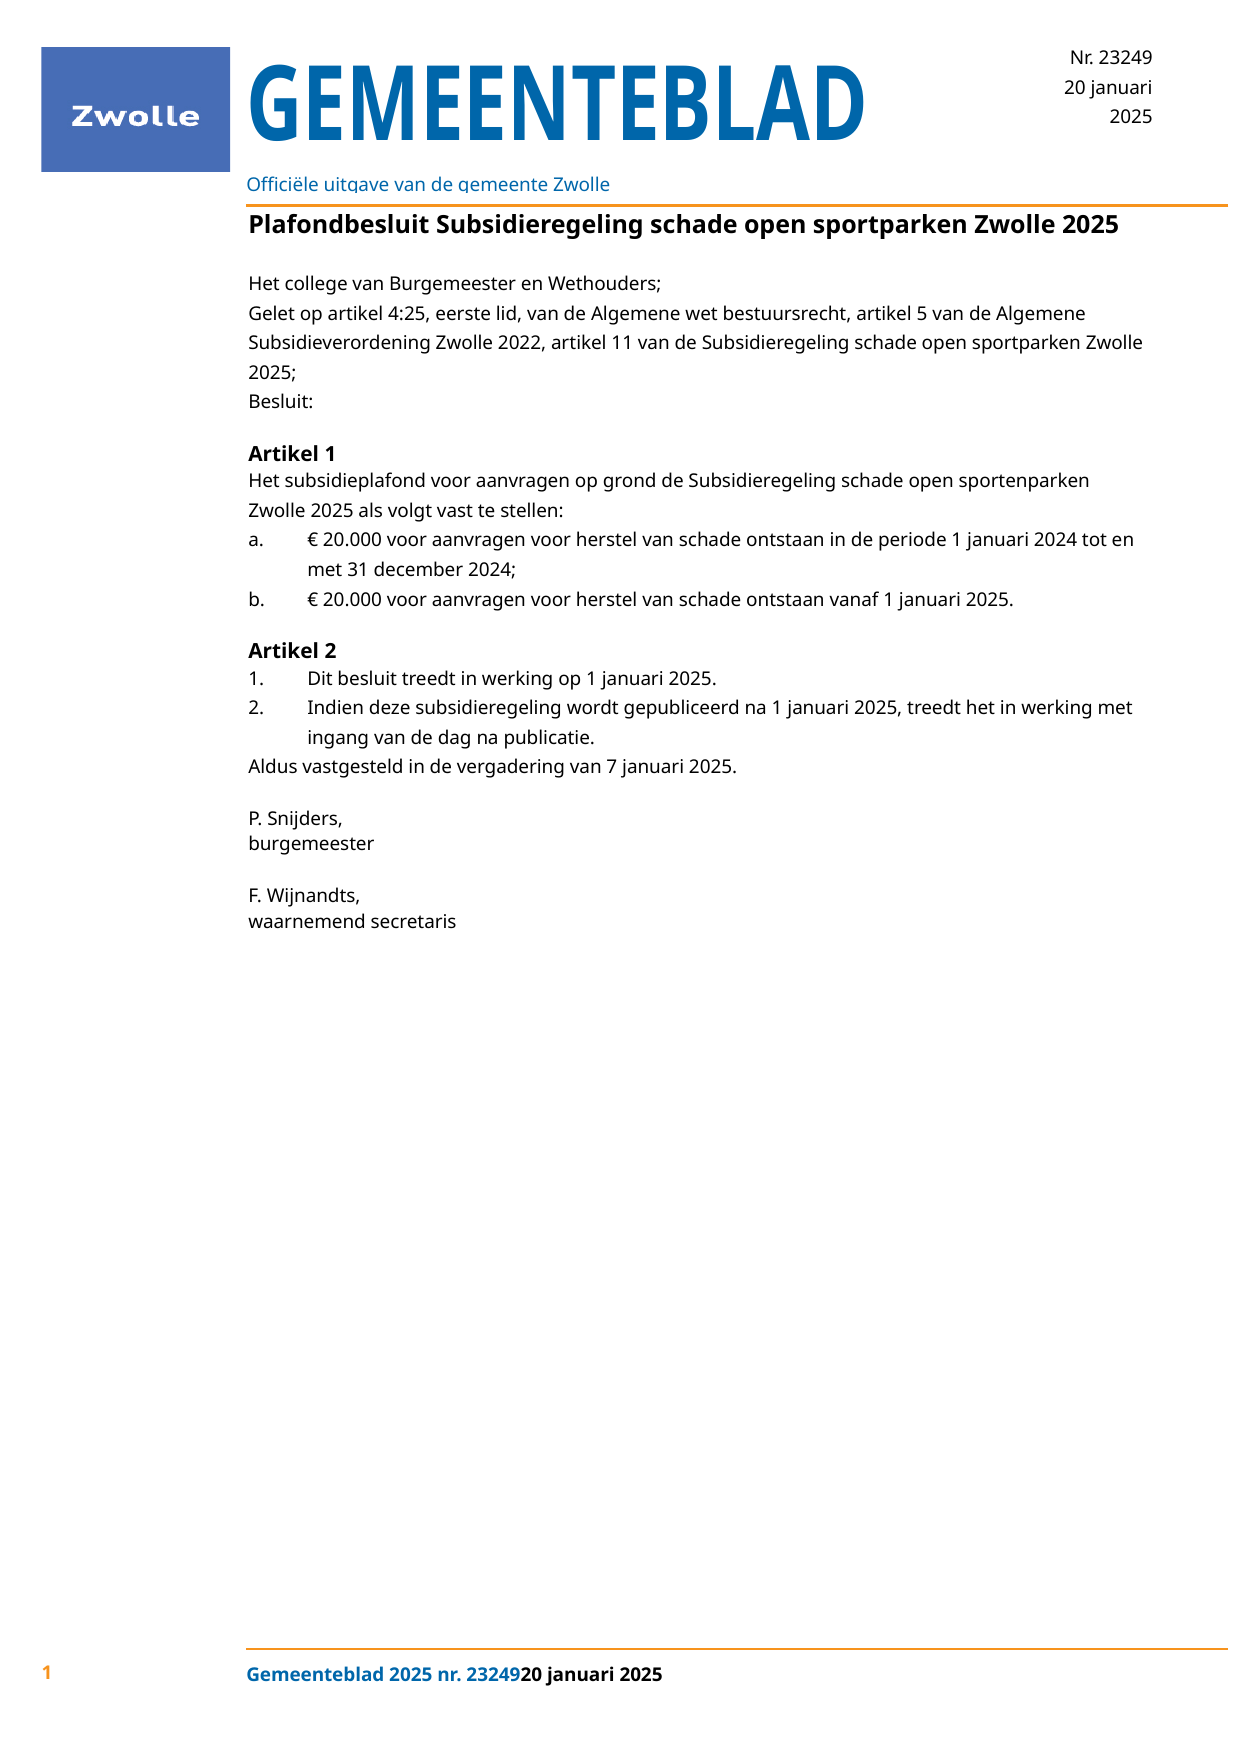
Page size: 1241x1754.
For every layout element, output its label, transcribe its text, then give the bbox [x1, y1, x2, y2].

text waarnemend secretaris [248, 908, 1152, 933]
text Aldus vastgesteld in de vergadering van 7 januari 2025. [248, 753, 1152, 779]
list Indien deze subsidieregeling wordt gepubliceerd na 1 januari 2025, treedt het in werking met ingang van de dag na publicatie. [248, 694, 1152, 749]
text Het college van Burgemeester en Wethouders; [248, 270, 1152, 296]
text Besluit: [248, 389, 1152, 414]
list Dit besluit treedt in werking op 1 januari 2025. [248, 665, 1152, 690]
picture [41, 47, 231, 172]
list € 20.000 voor aanvragen voor herstel van schade ontstaan vanaf 1 januari 2025. [248, 586, 1152, 612]
list € 20.000 voor aanvragen voor herstel van schade ontstaan in de periode 1 januari 2024 tot en met 31 december 2024; [248, 527, 1152, 582]
text Gelet op artikel 4:25, eerste lid, van de Algemene wet bestuursrecht, artikel 5 van de Algemene Subsidieverordening Zwolle 2022, artikel 11 van de Subsidieregeling schade open sportparken Zwolle 2025; [248, 300, 1152, 385]
text P. Snijders, [248, 805, 1152, 831]
text Artikel 1 [248, 439, 1152, 467]
text Het subsidieplafond voor aanvragen op grond de Subsidieregeling schade open sportenparken Zwolle 2025 als volgt vast te stellen: [248, 467, 1152, 523]
text Plafondbesluit Subsidieregeling schade open sportparken Zwolle 2025 [248, 207, 1152, 241]
text burgemeester [248, 831, 1152, 856]
text F. Wijnandts, [248, 882, 1152, 908]
text Artikel 2 [248, 636, 1152, 665]
